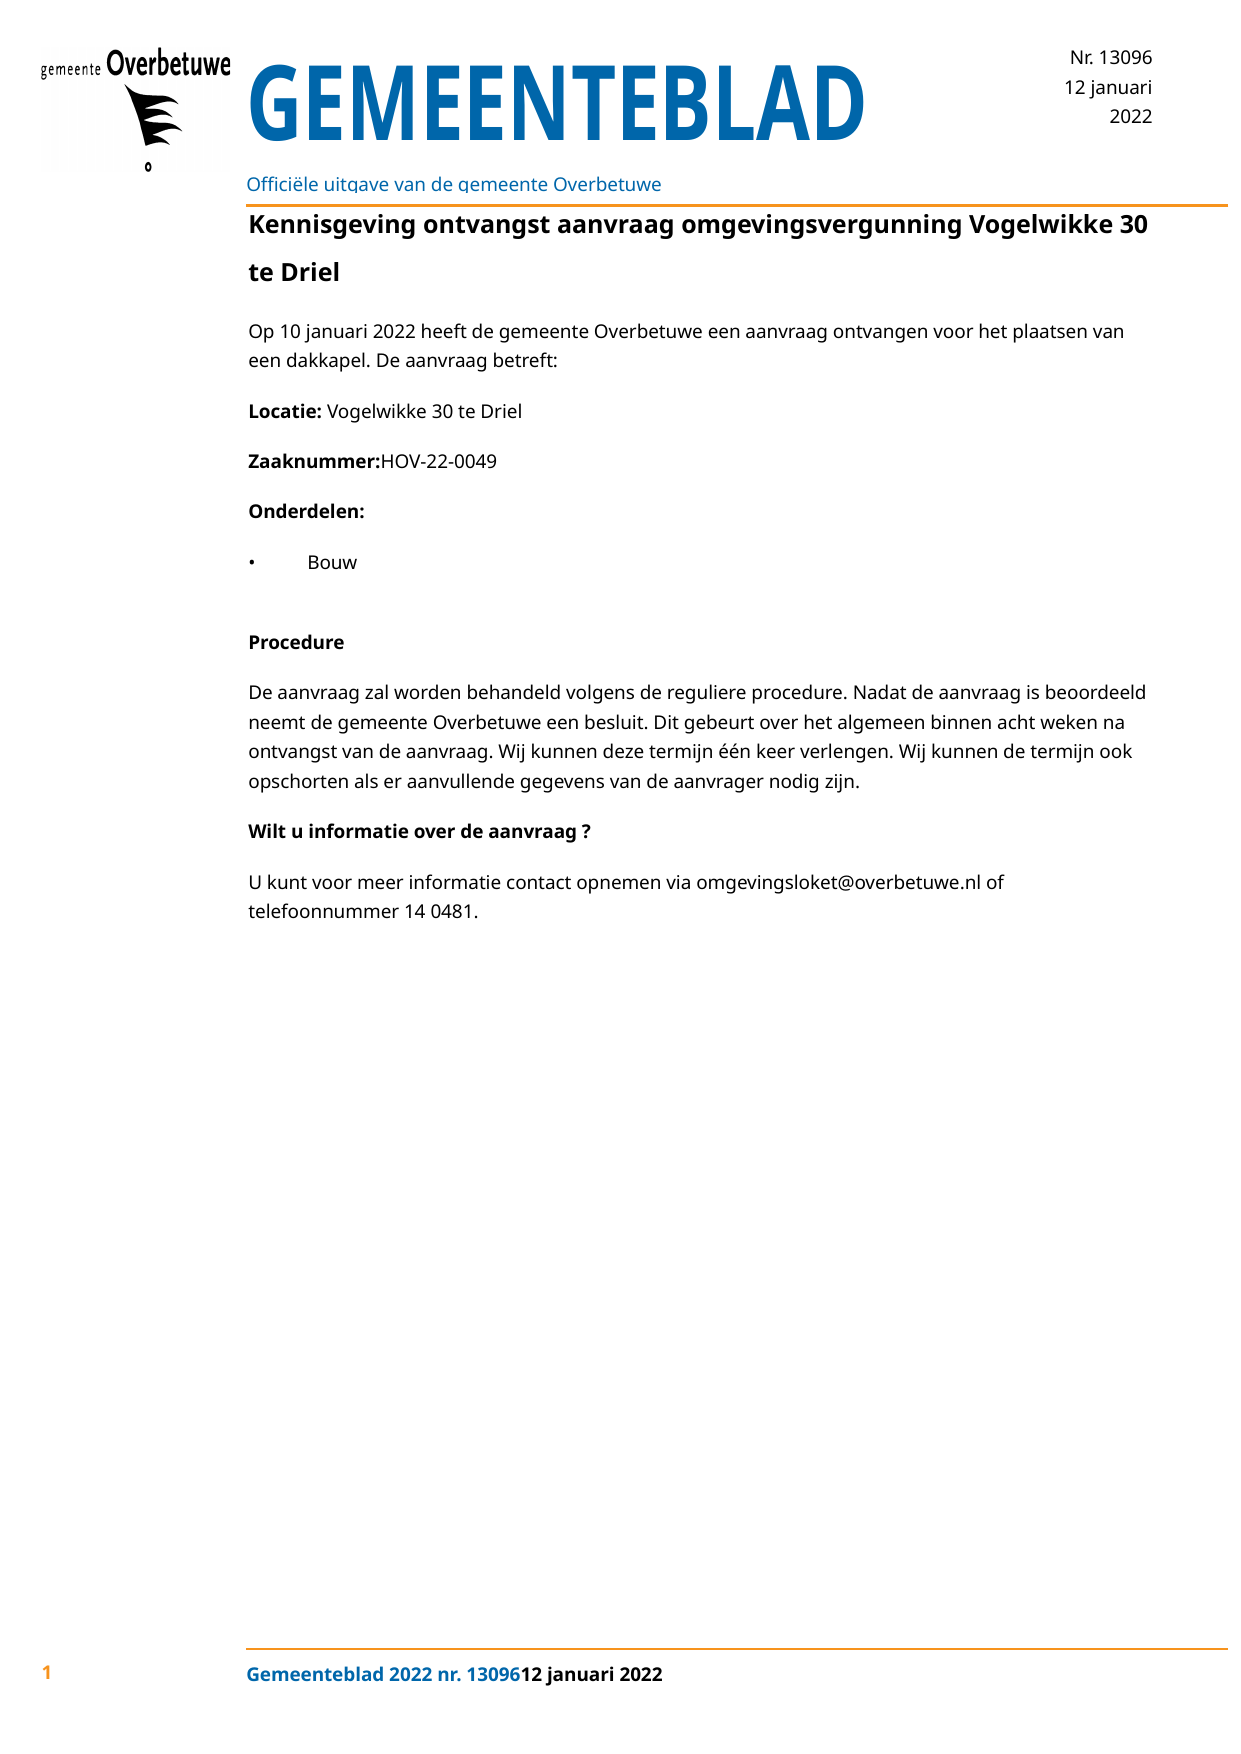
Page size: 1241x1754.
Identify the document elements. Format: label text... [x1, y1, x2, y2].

text Locatie: Vogelwikke 30 te Driel [248, 398, 1152, 424]
list Bouw [248, 549, 1152, 575]
text Onderdelen: [248, 499, 1152, 524]
text Wilt u informatie over de aanvraag ? [248, 819, 1152, 844]
picture [41, 47, 231, 172]
text U kunt voor meer informatie contact opnemen via omgevingsloket@overbetuwe.nl of telefoonnummer 14 0481. [248, 869, 1152, 924]
text Zaaknummer:HOV-22-0049 [248, 448, 1152, 474]
text Op 10 januari 2022 heeft de gemeente Overbetuwe een aanvraag ontvangen voor het plaatsen van een dakkapel. De aanvraag betreft: [248, 318, 1152, 373]
text De aanvraag zal worden behandeld volgens de reguliere procedure. Nadat de aanvraag is beoordeeld neemt de gemeente Overbetuwe een besluit. Dit gebeurt over het algemeen binnen acht weken na ontvangst van de aanvraag. Wij kunnen deze termijn één keer verlengen. Wij kunnen de termijn ook opschorten als er aanvullende gegevens van de aanvrager nodig zijn. [248, 679, 1152, 794]
text Kennisgeving ontvangst aanvraag omgevingsvergunning Vogelwikke 30 te Driel [248, 207, 1152, 288]
text Procedure [248, 629, 1152, 655]
